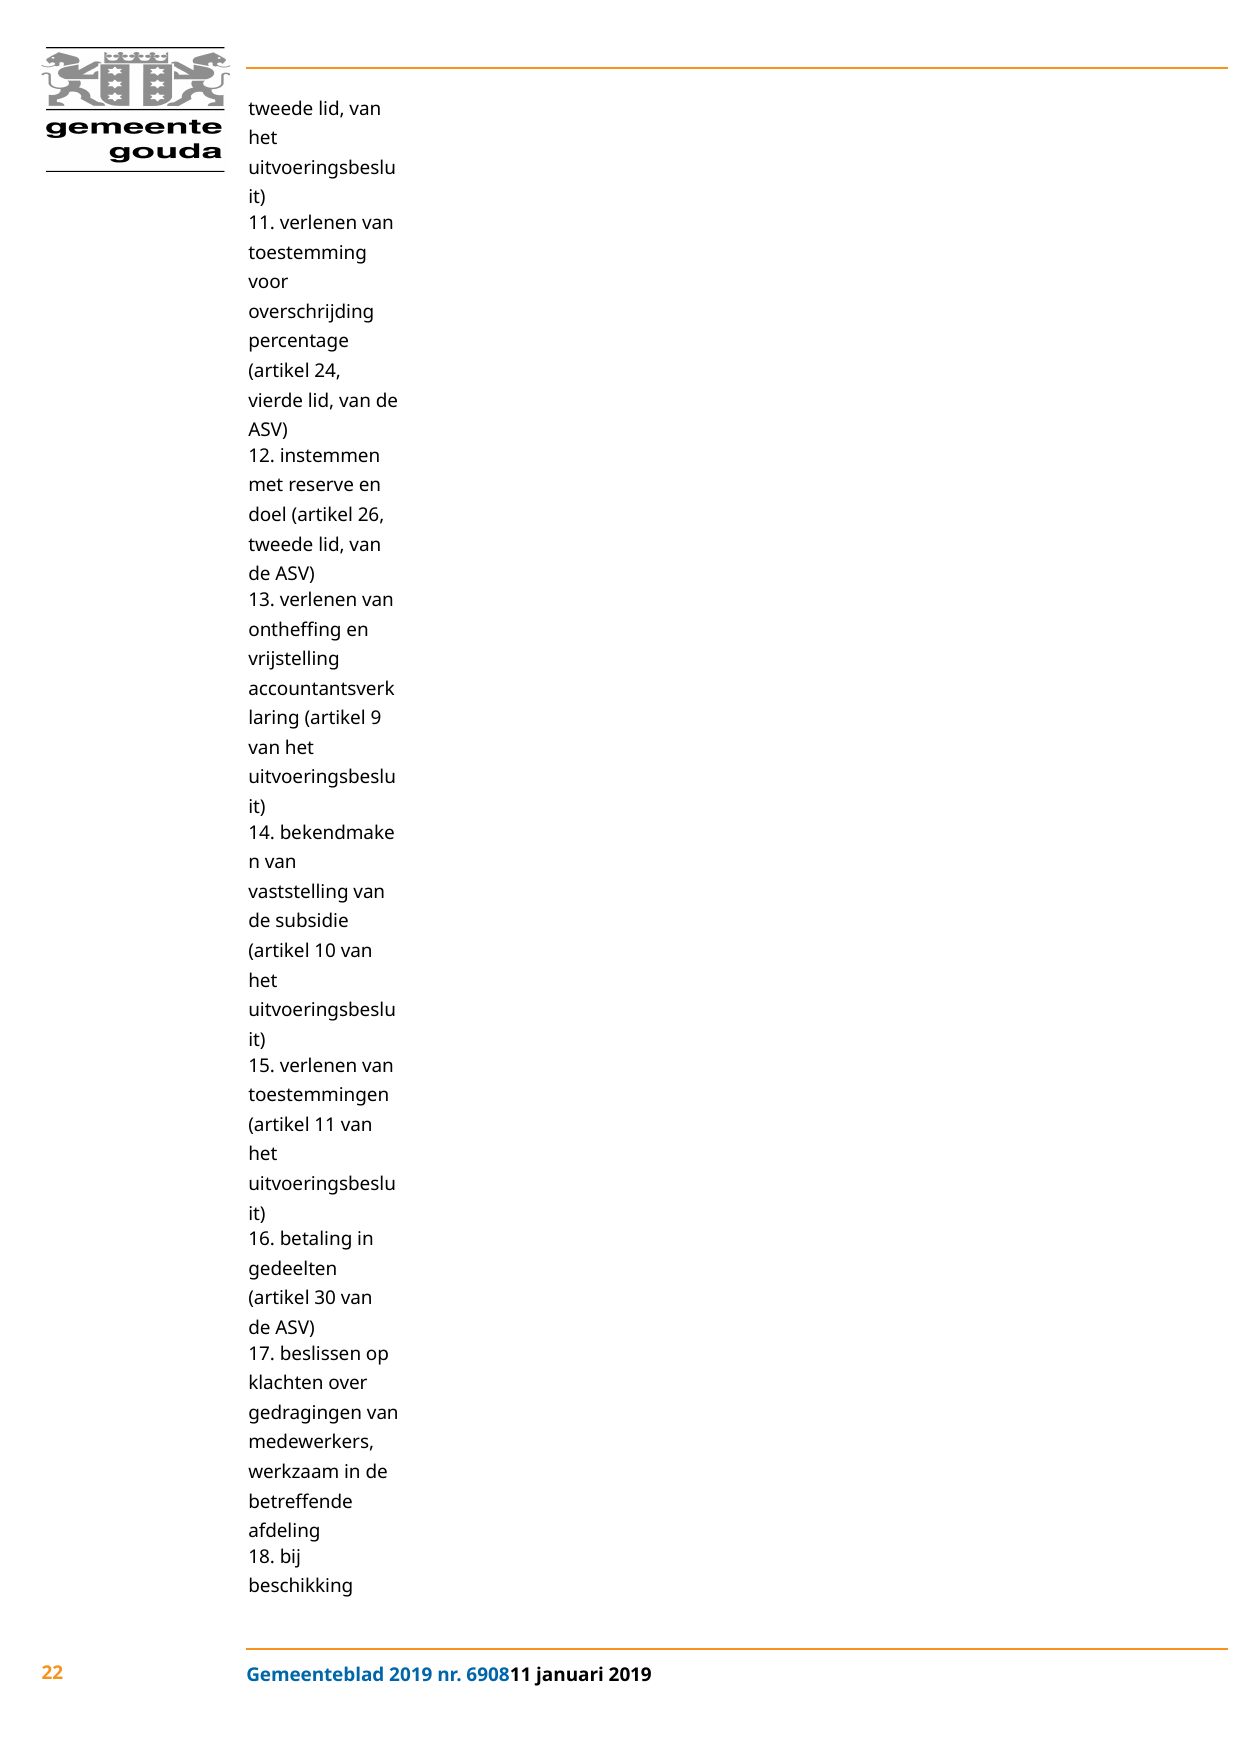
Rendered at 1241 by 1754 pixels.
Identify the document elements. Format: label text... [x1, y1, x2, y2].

table_cell 18. bij beschikking [248, 1543, 398, 1598]
picture [41, 47, 231, 172]
table_cell 13. verlenen van ontheffing en vrijstelling accountantsverklaring (artikel 9 van het uitvoeringsbesluit) [248, 586, 398, 819]
table_cell 16. betaling in gedeelten (artikel 30 van de ASV) [248, 1225, 398, 1340]
table_cell 11. verlenen van toestemming voor overschrijding percentage (artikel 24, vierde lid, van de ASV) [248, 209, 398, 442]
table_cell 17. beslissen op klachten over gedragingen van medewerkers, werkzaam in de betreffende afdeling [248, 1340, 398, 1543]
table_cell 14. bekendmaken van vaststelling van de subsidie (artikel 10 van het uitvoeringsbesluit) [248, 819, 398, 1052]
table_cell 12. instemmen met reserve en doel (artikel 26, tweede lid, van de ASV) [248, 442, 398, 586]
table_cell tweede lid, van het uitvoeringsbesluit) [248, 95, 398, 209]
table_cell 15. verlenen van toestemmingen (artikel 11 van het uitvoeringsbesluit) [248, 1052, 398, 1225]
